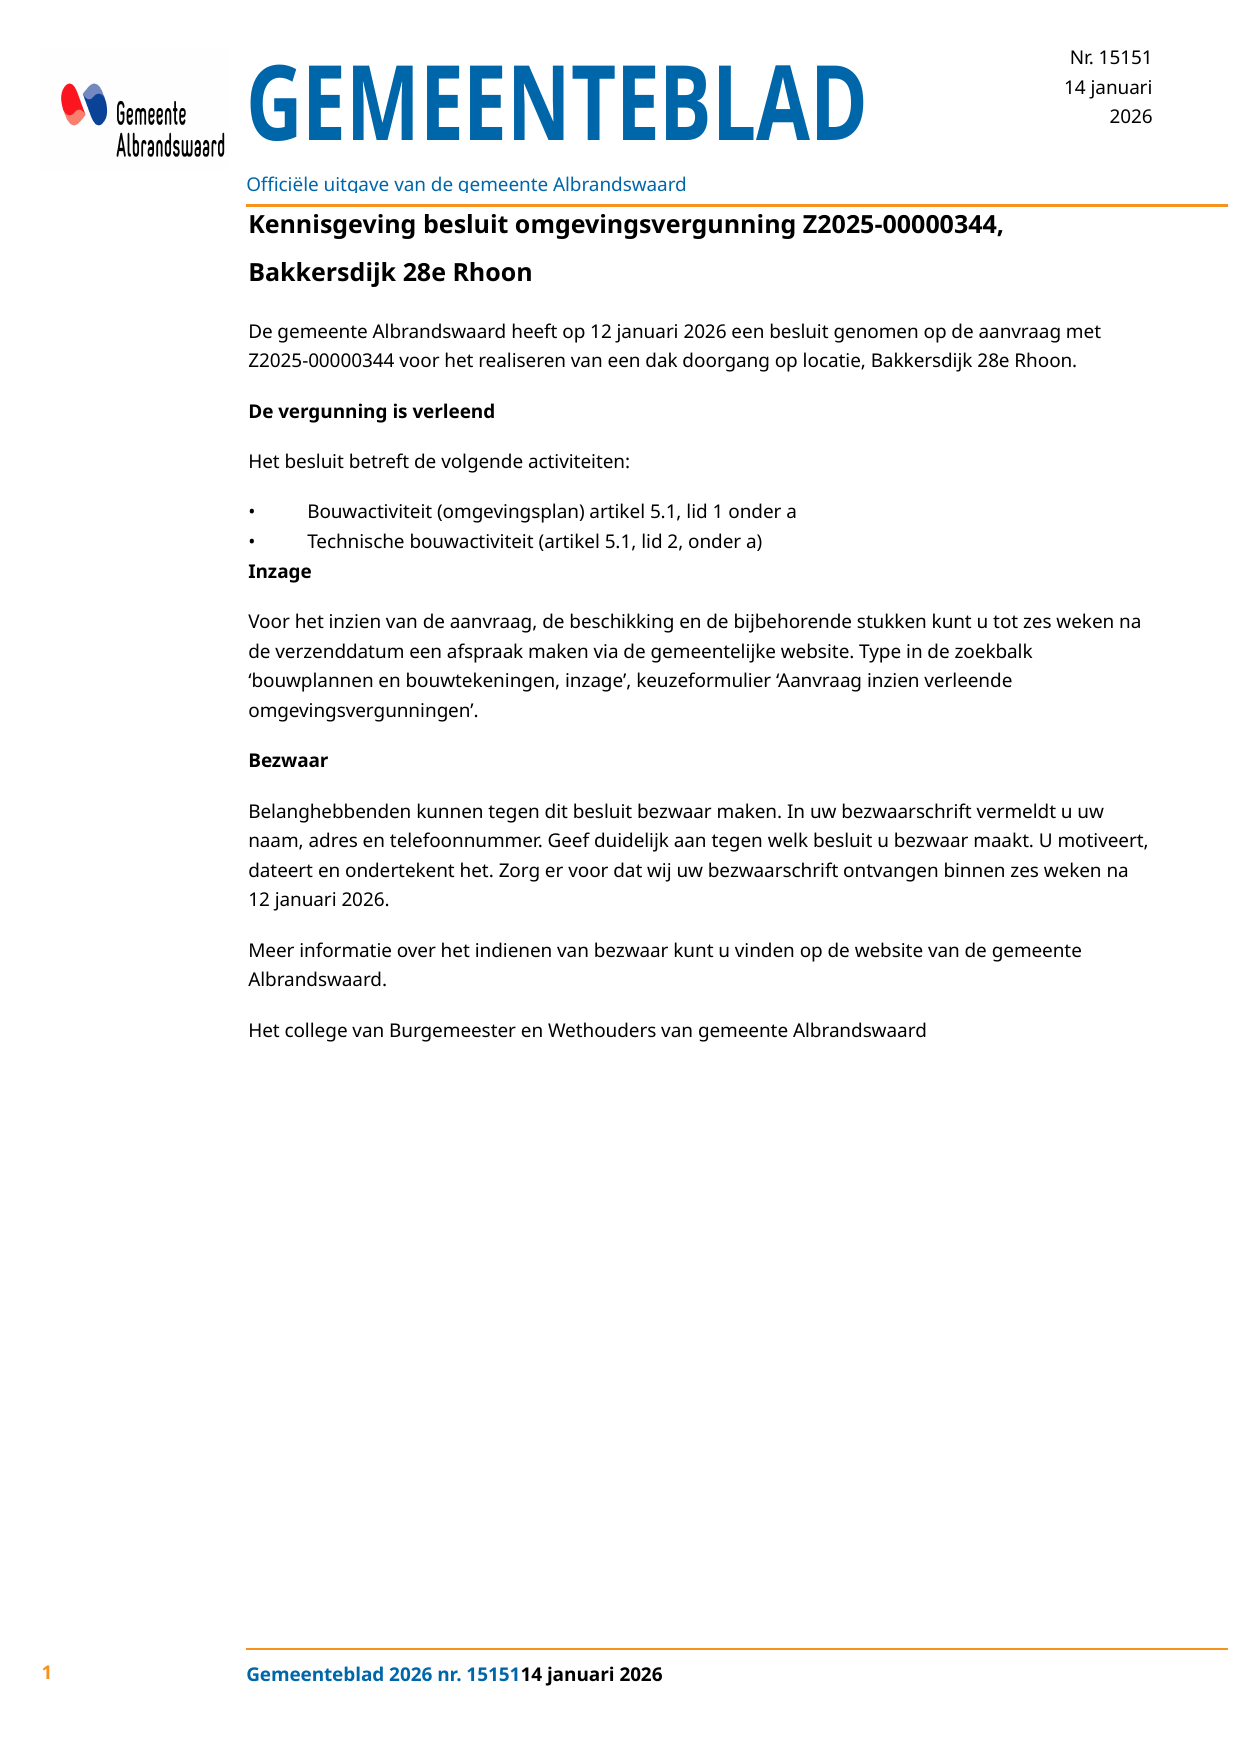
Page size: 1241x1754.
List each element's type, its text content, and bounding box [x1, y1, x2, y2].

list Bouwactiviteit (omgevingsplan) artikel 5.1, lid 1 onder a [248, 499, 1152, 524]
text De gemeente Albrandswaard heeft op 12 januari 2026 een besluit genomen op de aanvraag met Z2025-00000344 voor het realiseren van een dak doorgang op locatie, Bakkersdijk 28e Rhoon. [248, 318, 1152, 373]
text Belanghebbenden kunnen tegen dit besluit bezwaar maken. In uw bezwaarschrift vermeldt u uw naam, adres en telefoonnummer. Geef duidelijk aan tegen welk besluit u bezwaar maakt. U motiveert, dateert en ondertekent het. Zorg er voor dat wij uw bezwaarschrift ontvangen binnen zes weken na 12 januari 2026. [248, 798, 1152, 912]
text Het besluit betreft de volgende activiteiten: [248, 448, 1152, 474]
text De vergunning is verleend [248, 398, 1152, 424]
text Het college van Burgemeester en Wethouders van gemeente Albrandswaard [248, 1017, 1152, 1043]
text Inzage [248, 558, 1152, 584]
text Bezwaar [248, 747, 1152, 773]
text Voor het inzien van de aanvraag, de beschikking en de bijbehorende stukken kunt u tot zes weken na de verzenddatum een afspraak maken via de gemeentelijke website. Type in de zoekbalk ‘bouwplannen en bouwtekeningen, inzage’, keuzeformulier ‘Aanvraag inzien verleende omgevingsvergunningen’. [248, 608, 1152, 723]
text Meer informatie over het indienen van bezwaar kunt u vinden op de website van de gemeente Albrandswaard. [248, 937, 1152, 992]
list Technische bouwactiviteit (artikel 5.1, lid 2, onder a) [248, 528, 1152, 554]
picture [41, 47, 231, 172]
text Kennisgeving besluit omgevingsvergunning Z2025-00000344, Bakkersdijk 28e Rhoon [248, 207, 1152, 288]
